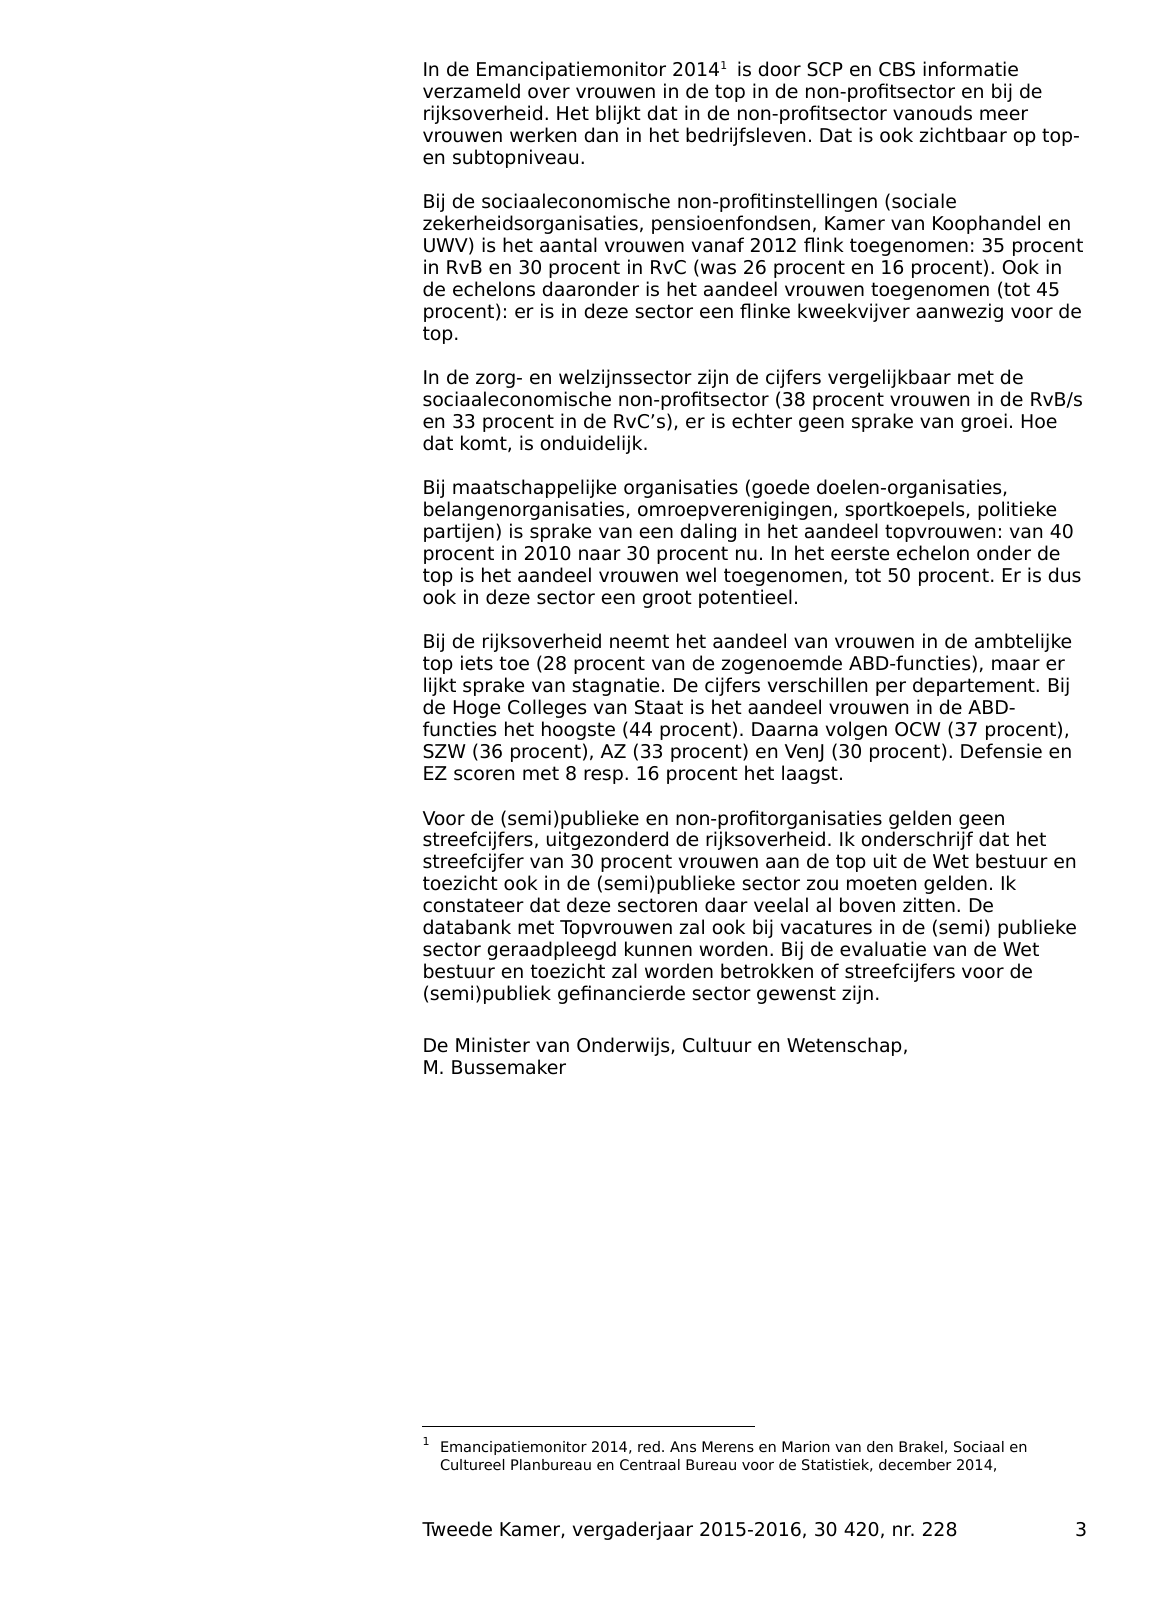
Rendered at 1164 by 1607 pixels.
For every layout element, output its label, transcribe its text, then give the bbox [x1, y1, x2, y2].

text De Minister van Onderwijs, Cultuur en Wetenschap, M. Bussemaker [422, 1035, 1087, 1079]
text In de Emancipatiemonitor 2014 is door SCP en CBS informatie verzameld over vrouwen in de top in de non-profitsector en bij de rijksoverheid. Het blijkt dat in de non-profitsector vanouds meer vrouwen werken dan in het bedrijfsleven. Dat is ook zichtbaar op top- en subtopniveau. [422, 59, 1087, 169]
text Bij de rijksoverheid neemt het aandeel van vrouwen in de ambtelijke top iets toe (28 procent van de zogenoemde ABD-functies), maar er lijkt sprake van stagnatie. De cijfers verschillen per departement. Bij de Hoge Colleges van Staat is het aandeel vrouwen in de ABD-functies het hoogste (44 procent). Daarna volgen OCW (37 procent), SZW (36 procent), AZ (33 procent) en VenJ (30 procent). Defensie en EZ scoren met 8 resp. 16 procent het laagst. [422, 631, 1087, 785]
text Bij de sociaaleconomische non-profitinstellingen (sociale zekerheidsorganisaties, pensioenfondsen, Kamer van Koophandel en UWV) is het aantal vrouwen vanaf 2012 flink toegenomen: 35 procent in RvB en 30 procent in RvC (was 26 procent en 16 procent). Ook in de echelons daaronder is het aandeel vrouwen toegenomen (tot 45 procent): er is in deze sector een flinke kweekvijver aanwezig voor de top. [422, 191, 1087, 345]
text Voor de (semi)publieke en non-profitorganisaties gelden geen streefcijfers, uitgezonderd de rijksoverheid. Ik onderschrijf dat het streefcijfer van 30 procent vrouwen aan de top uit de Wet bestuur en toezicht ook in de (semi)publieke sector zou moeten gelden. Ik constateer dat deze sectoren daar veelal al boven zitten. De databank met Topvrouwen zal ook bij vacatures in de (semi) publieke sector geraadpleegd kunnen worden. Bij de evaluatie van de Wet bestuur en toezicht zal worden betrokken of streefcijfers voor de (semi)publiek gefinancierde sector gewenst zijn. [422, 807, 1087, 1005]
text Emancipatiemonitor 2014, red. Ans Merens en Marion van den Brakel, Sociaal en Cultureel Planbureau en Centraal Bureau voor de Statistiek, december 2014, [422, 1435, 1087, 1474]
text In de zorg- en welzijnssector zijn de cijfers vergelijkbaar met de sociaaleconomische non-profitsector (38 procent vrouwen in de RvB/s en 33 procent in de RvC’s), er is echter geen sprake van groei. Hoe dat komt, is onduidelijk. [422, 367, 1087, 455]
text Bij maatschappelijke organisaties (goede doelen-organisaties, belangenorganisaties, omroepverenigingen, sportkoepels, politieke partijen) is sprake van een daling in het aandeel topvrouwen: van 40 procent in 2010 naar 30 procent nu. In het eerste echelon onder de top is het aandeel vrouwen wel toegenomen, tot 50 procent. Er is dus ook in deze sector een groot potentieel. [422, 477, 1087, 609]
